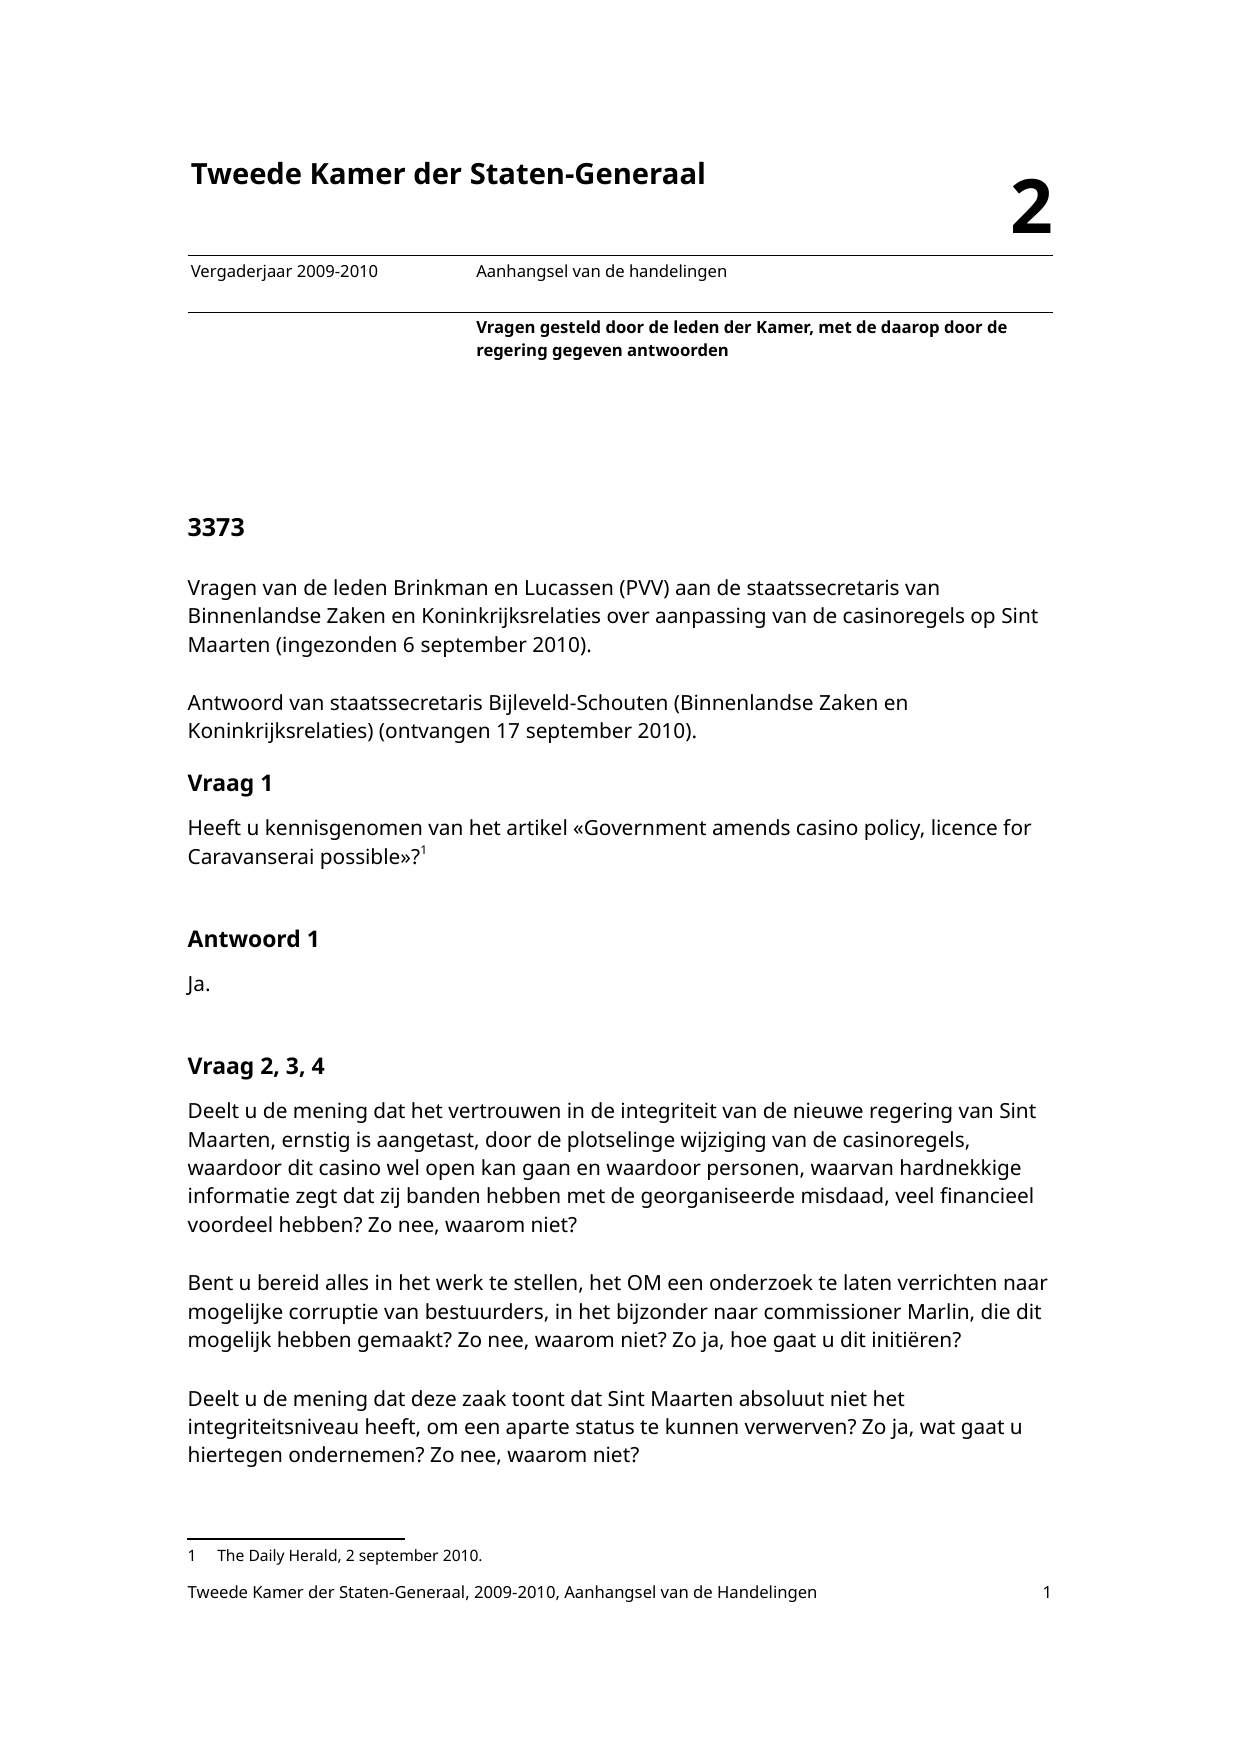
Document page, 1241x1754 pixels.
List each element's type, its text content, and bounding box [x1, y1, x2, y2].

text Ja. [187, 969, 1053, 997]
subtitle Vraag 1 [187, 767, 1053, 798]
text Deelt u de mening dat het vertrouwen in de integriteit van de nieuwe regering van Sint Maarten, ernstig is aangetast, door de plotselinge wijziging van de casinoregels, waardoor dit casino wel open kan gaan en waardoor personen, waarvan hardnekkige informatie zegt dat zij banden hebben met de georganiseerde misdaad, veel financieel voordeel hebben? Zo nee, waarom niet? [187, 1096, 1053, 1238]
text The Daily Herald, 2 september 2010. [187, 1538, 1053, 1566]
table_cell [188, 313, 473, 361]
subtitle Antwoord 1 [187, 923, 1053, 954]
table_cell Vragen gesteld door de leden der Kamer, met de daarop door de regering gegeven antwoorden [473, 313, 1053, 361]
text 3373 [187, 509, 1053, 543]
text Antwoord van staatssecretaris Bijleveld-Schouten (Binnenlandse Zaken en Koninkrijksrelaties) (ontvangen 17 september 2010). [187, 688, 1053, 745]
text Vragen van de leden Brinkman en Lucassen (PVV) aan de staatssecretaris van Binnenlandse Zaken en Koninkrijksrelaties over aanpassing van de casinoregels op Sint Maarten (ingezonden 6 september 2010). [187, 573, 1053, 658]
text Heeft u kennisgenomen van het artikel «Government amends casino policy, licence for Caravanserai possible»? [187, 813, 1053, 870]
table_cell Aanhangsel van de handelingen [473, 256, 1053, 312]
text Bent u bereid alles in het werk te stellen, het OM een onderzoek te laten verrichten naar mogelijke corruptie van bestuurders, in het bijzonder naar commissioner Marlin, die dit mogelijk hebben gemaakt? Zo nee, waarom niet? Zo ja, hoe gaat u dit initiëren? [187, 1268, 1053, 1354]
table_header 2 [880, 150, 1053, 255]
table_header Tweede Kamer der Staten-Generaal [188, 150, 879, 255]
text Deelt u de mening dat deze zaak toont dat Sint Maarten absoluut niet het integriteitsniveau heeft, om een aparte status te kunnen verwerven? Zo ja, wat gaat u hiertegen ondernemen? Zo nee, waarom niet? [187, 1384, 1053, 1469]
table_cell Vergaderjaar 2009-2010 [188, 256, 473, 312]
subtitle Vraag 2, 3, 4 [187, 1050, 1053, 1081]
